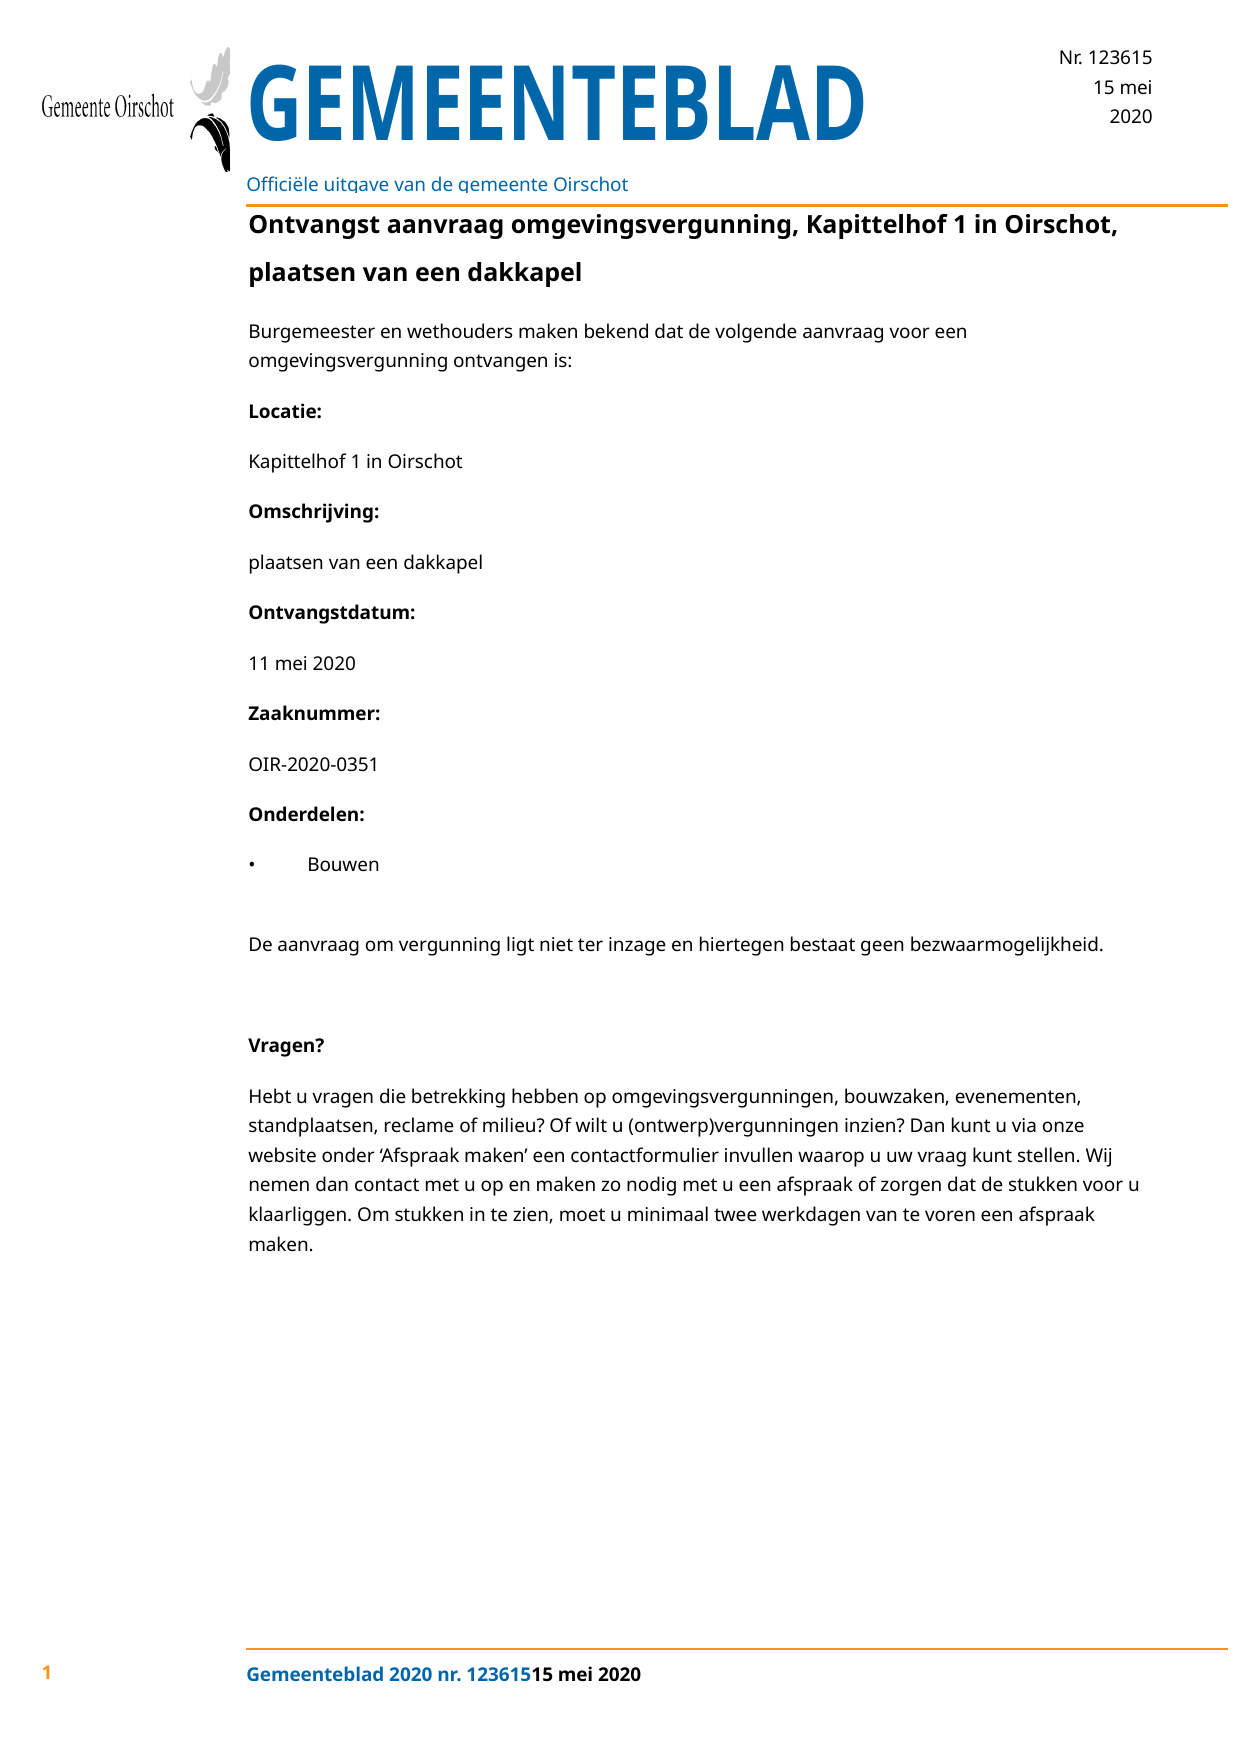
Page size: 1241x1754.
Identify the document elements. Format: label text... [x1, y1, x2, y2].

text plaatsen van een dakkapel [248, 549, 1152, 575]
text Ontvangstdatum: [248, 599, 1152, 625]
list Bouwen [248, 852, 1152, 877]
text Onderdelen: [248, 801, 1152, 827]
text Kapittelhof 1 in Oirschot [248, 448, 1152, 474]
text 11 mei 2020 [248, 650, 1152, 676]
text Hebt u vragen die betrekking hebben op omgevingsvergunningen, bouwzaken, evenementen, standplaatsen, reclame of milieu? Of wilt u (ontwerp)vergunningen inzien? Dan kunt u via onze website onder ‘Afspraak maken’ een contactformulier invullen waarop u uw vraag kunt stellen. Wij nemen dan contact met u op en maken zo nodig met u een afspraak of zorgen dat de stukken voor u klaarliggen. Om stukken in te zien, moet u minimaal twee werkdagen van te voren een afspraak maken. [248, 1083, 1152, 1257]
text Omschrijving: [248, 499, 1152, 524]
text OIR-2020-0351 [248, 751, 1152, 777]
text Ontvangst aanvraag omgevingsvergunning, Kapittelhof 1 in Oirschot, plaatsen van een dakkapel [248, 207, 1152, 288]
text Vragen? [248, 1032, 1152, 1058]
text Zaaknummer: [248, 700, 1152, 726]
text Locatie: [248, 398, 1152, 424]
text Burgemeester en wethouders maken bekend dat de volgende aanvraag voor een omgevingsvergunning ontvangen is: [248, 318, 1152, 373]
text De aanvraag om vergunning ligt niet ter inzage en hiertegen bestaat geen bezwaarmogelijkheid. [248, 932, 1152, 957]
picture [41, 47, 231, 172]
